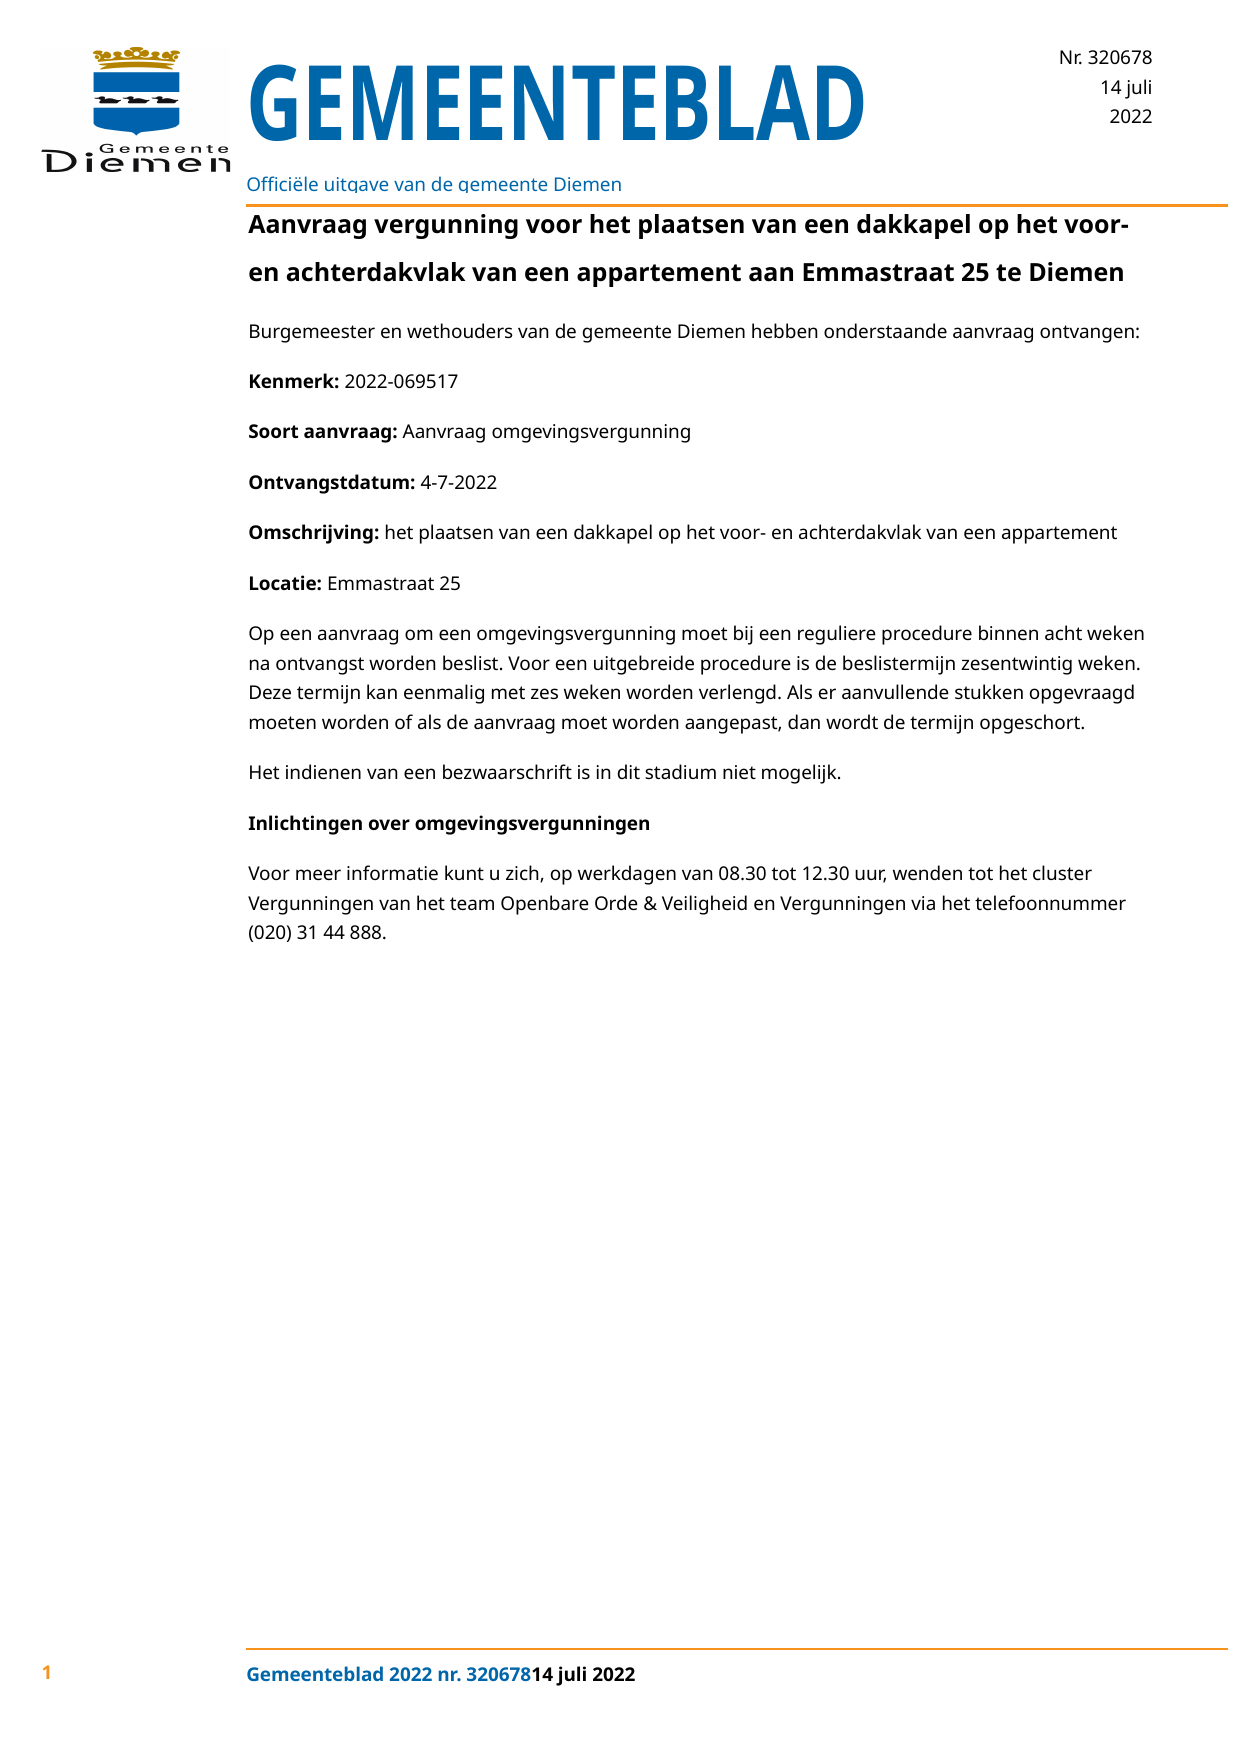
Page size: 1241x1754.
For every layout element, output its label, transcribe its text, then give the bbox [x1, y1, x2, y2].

text Aanvraag vergunning voor het plaatsen van een dakkapel op het voor- en achterdakvlak van een appartement aan Emmastraat 25 te Diemen [248, 207, 1152, 288]
text Soort aanvraag: Aanvraag omgevingsvergunning [248, 419, 1152, 444]
text Ontvangstdatum: 4-7-2022 [248, 469, 1152, 495]
text Omschrijving: het plaatsen van een dakkapel op het voor- en achterdakvlak van een appartement [248, 519, 1152, 545]
text Burgemeester en wethouders van de gemeente Diemen hebben onderstaande aanvraag ontvangen: [248, 318, 1152, 344]
text Voor meer informatie kunt u zich, op werkdagen van 08.30 tot 12.30 uur, wenden tot het cluster Vergunningen van het team Openbare Orde & Veiligheid en Vergunningen via het telefoonnummer (020) 31 44 888. [248, 860, 1152, 945]
text Locatie: Emmastraat 25 [248, 570, 1152, 596]
text Het indienen van een bezwaarschrift is in dit stadium niet mogelijk. [248, 759, 1152, 785]
text Kenmerk: 2022-069517 [248, 368, 1152, 394]
text Inlichtingen over omgevingsvergunningen [248, 810, 1152, 836]
text Op een aanvraag om een omgevingsvergunning moet bij een reguliere procedure binnen acht weken na ontvangst worden beslist. Voor een uitgebreide procedure is de beslistermijn zesentwintig weken. Deze termijn kan eenmalig met zes weken worden verlengd. Als er aanvullende stukken opgevraagd moeten worden of als de aanvraag moet worden aangepast, dan wordt de termijn opgeschort. [248, 620, 1152, 735]
picture [41, 47, 231, 172]
